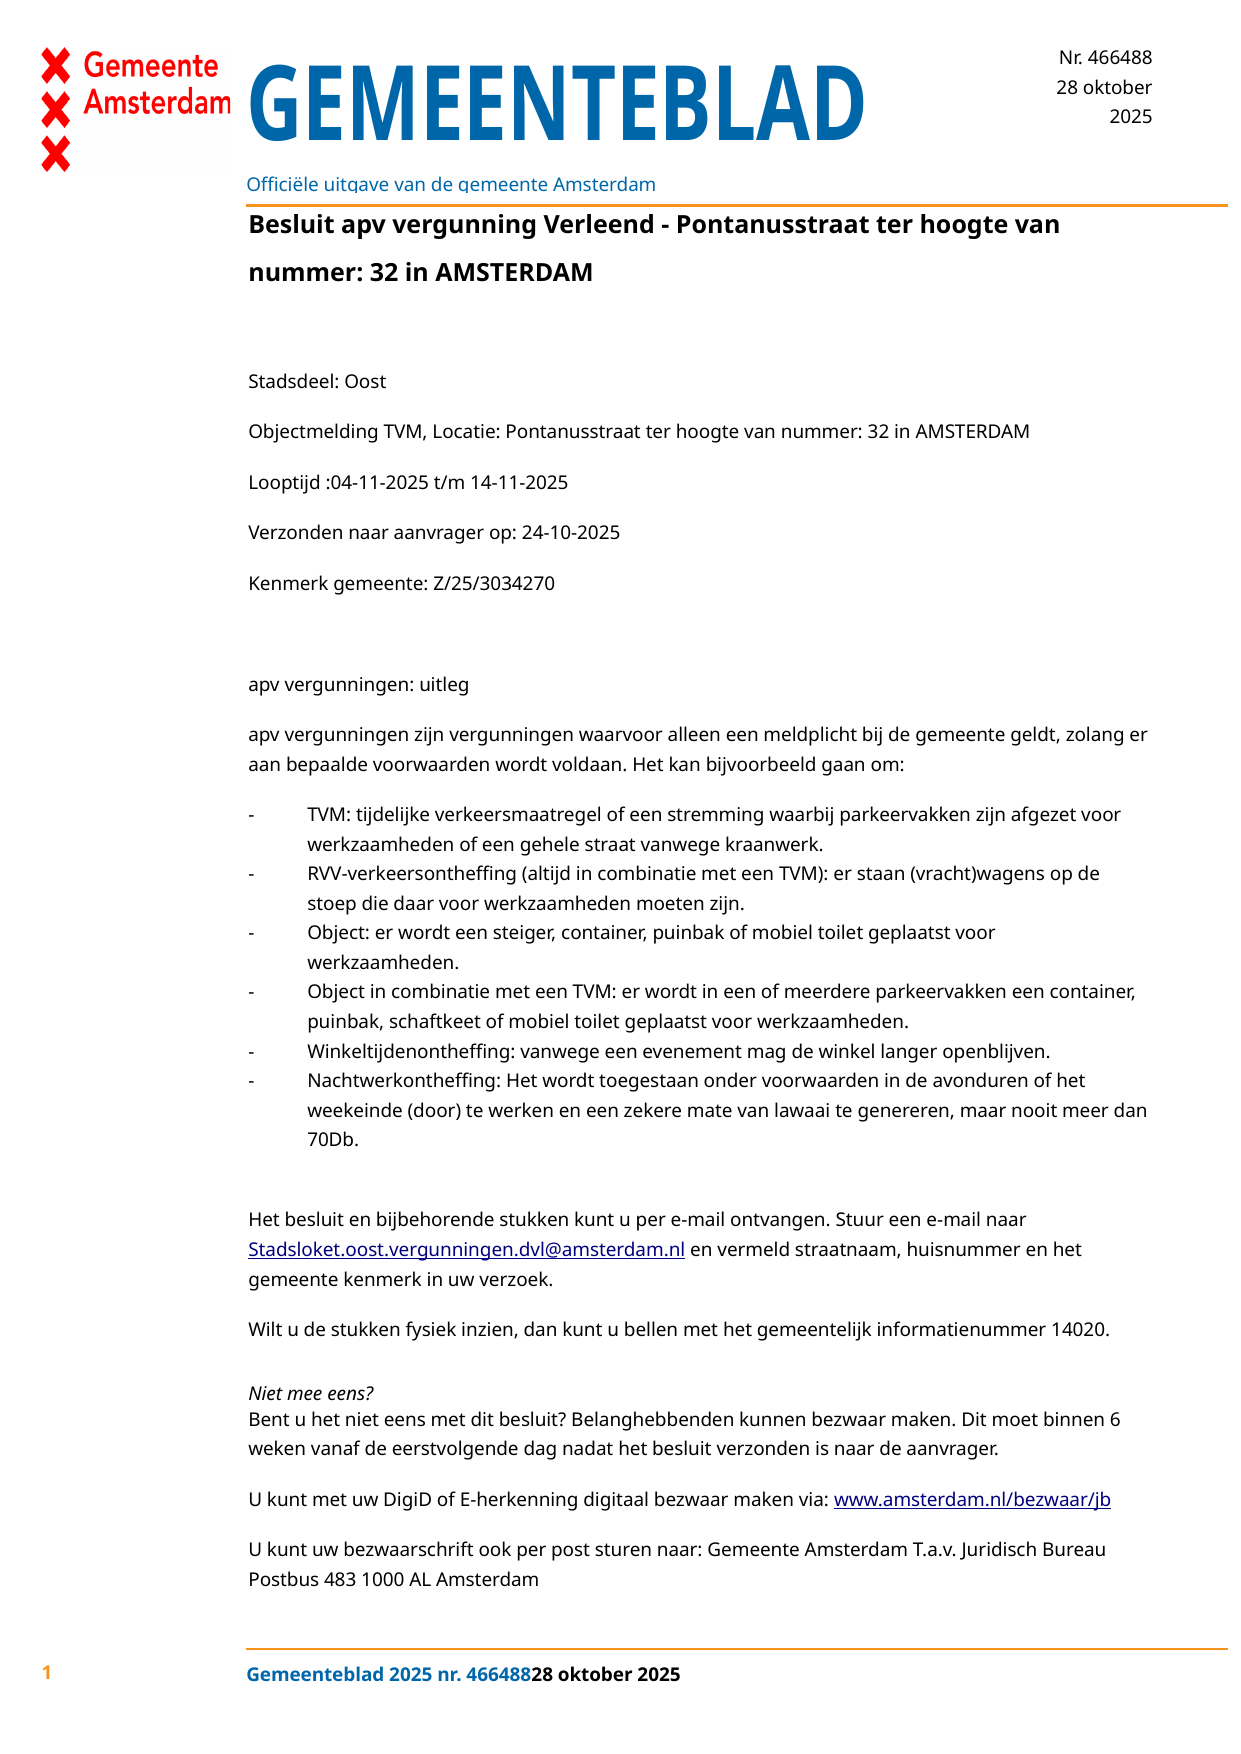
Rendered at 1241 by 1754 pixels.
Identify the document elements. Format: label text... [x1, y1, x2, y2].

text Kenmerk gemeente: Z/25/3034270 [248, 570, 1152, 596]
text Besluit apv vergunning Verleend - Pontanusstraat ter hoogte van nummer: 32 in AMSTERDAM [248, 207, 1152, 288]
text Objectmelding TVM, Locatie: Pontanusstraat ter hoogte van nummer: 32 in AMSTERDAM [248, 419, 1152, 444]
text U kunt met uw DigiD of E-herkenning digitaal bezwaar maken via: www.amsterdam.nl/bezwaar/jb [248, 1486, 1152, 1512]
list TVM: tijdelijke verkeersmaatregel of een stremming waarbij parkeervakken zijn afgezet voor werkzaamheden of een gehele straat vanwege kraanwerk. [248, 801, 1152, 857]
text apv vergunningen zijn vergunningen waarvoor alleen een meldplicht bij de gemeente geldt, zolang er aan bepaalde voorwaarden wordt voldaan. Het kan bijvoorbeeld gaan om: [248, 721, 1152, 777]
list RVV-verkeersontheffing (altijd in combinatie met een TVM): er staan (vracht)wagens op de stoep die daar voor werkzaamheden moeten zijn. [248, 860, 1152, 916]
list Winkeltijdenontheffing: vanwege een evenement mag de winkel langer openblijven. [248, 1038, 1152, 1064]
text Stadsdeel: Oost [248, 368, 1152, 394]
list Object: er wordt een steiger, container, puinbak of mobiel toilet geplaatst voor werkzaamheden. [248, 919, 1152, 975]
text U kunt uw bezwaarschrift ook per post sturen naar: Gemeente Amsterdam T.a.v. Juridisch Bureau Postbus 483 1000 AL Amsterdam [248, 1536, 1152, 1592]
list Object in combinatie met een TVM: er wordt in een of meerdere parkeervakken een container, puinbak, schaftkeet of mobiel toilet geplaatst voor werkzaamheden. [248, 979, 1152, 1034]
text apv vergunningen: uitleg [248, 671, 1152, 697]
text Niet mee eens? [248, 1380, 1152, 1406]
list Nachtwerkontheffing: Het wordt toegestaan onder voorwaarden in de avonduren of het weekeinde (door) te werken en een zekere mate van lawaai te genereren, maar nooit meer dan 70Db. [248, 1067, 1152, 1152]
text Looptijd :04-11-2025 t/m 14-11-2025 [248, 469, 1152, 495]
text Verzonden naar aanvrager op: 24-10-2025 [248, 519, 1152, 545]
text Wilt u de stukken fysiek inzien, dan kunt u bellen met het gemeentelijk informatienummer 14020. [248, 1316, 1152, 1342]
text Het besluit en bijbehorende stukken kunt u per e-mail ontvangen. Stuur een e-mail naar Stadsloket.oost.vergunningen.dvl@amsterdam.nl en vermeld straatnaam, huisnummer en het gemeente kenmerk in uw verzoek. [248, 1207, 1152, 1292]
text Bent u het niet eens met dit besluit? Belanghebbenden kunnen bezwaar maken. Dit moet binnen 6 weken vanaf de eerstvolgende dag nadat het besluit verzonden is naar de aanvrager. [248, 1406, 1152, 1461]
picture [41, 47, 231, 172]
